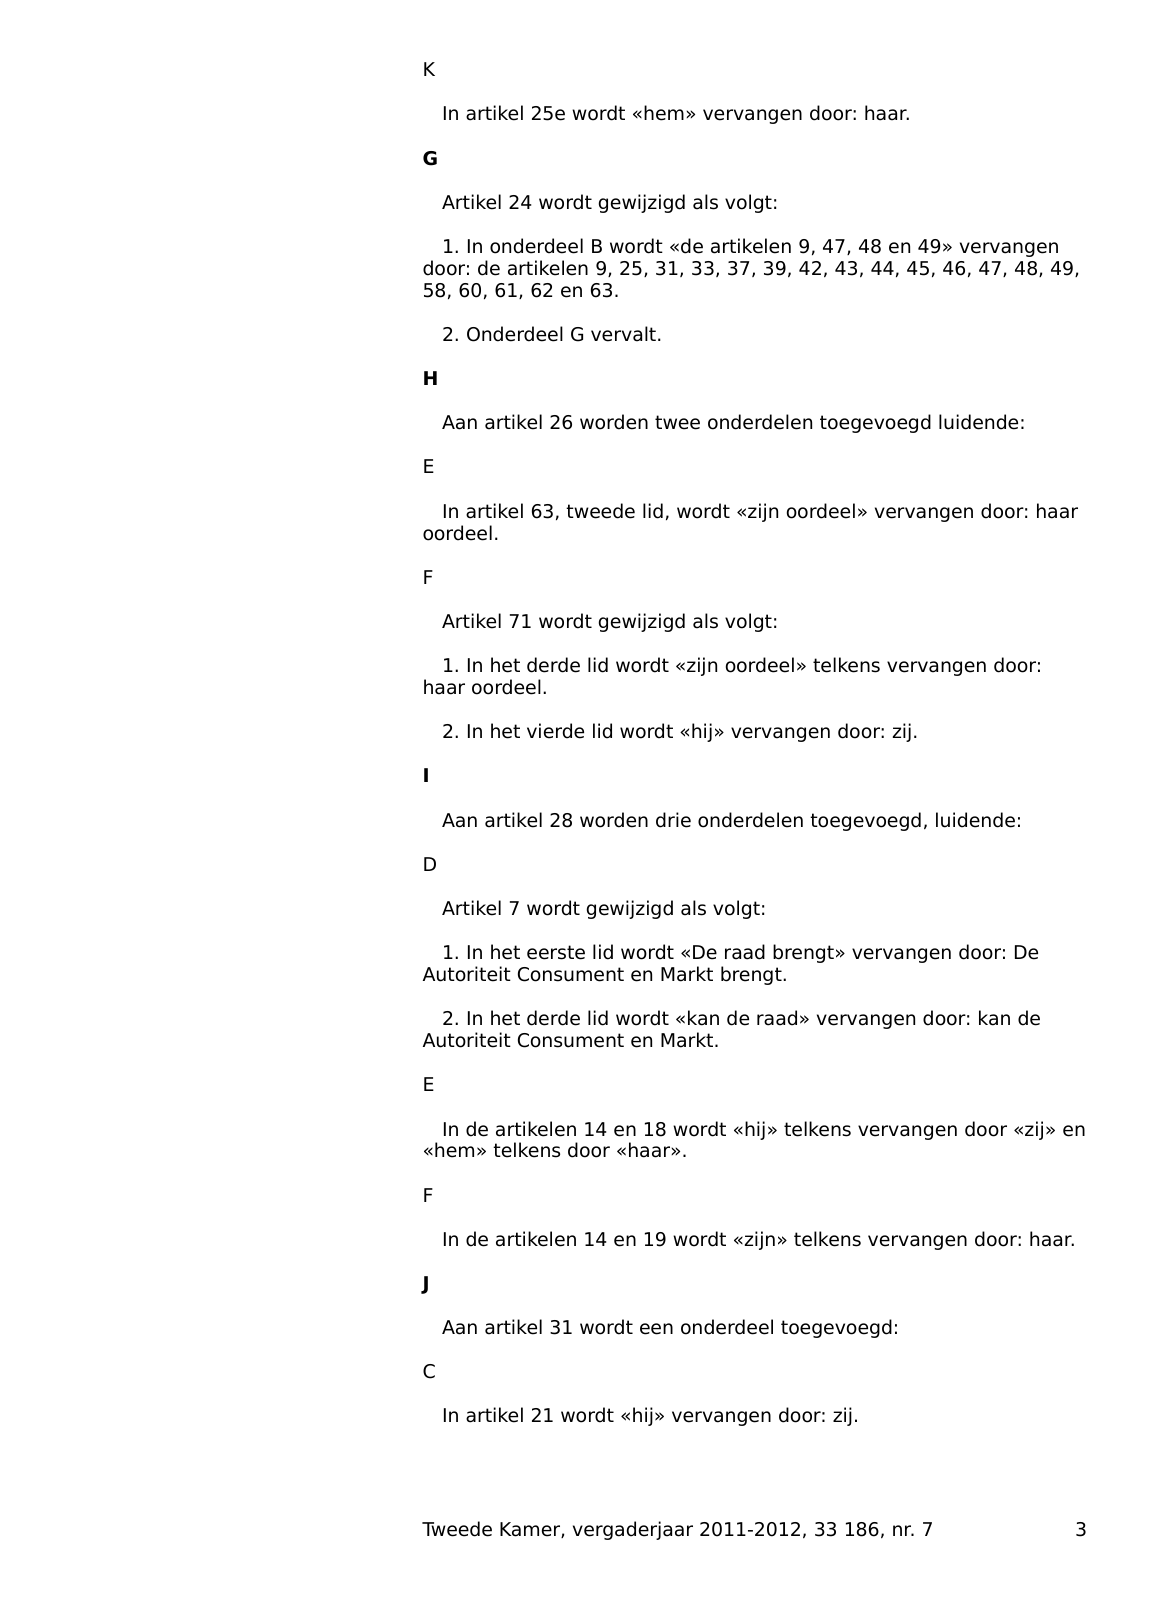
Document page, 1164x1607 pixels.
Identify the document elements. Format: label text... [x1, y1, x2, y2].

text In de artikelen 14 en 19 wordt «zijn» telkens vervangen door: haar. [422, 1229, 1087, 1251]
text In artikel 63, tweede lid, wordt «zijn oordeel» vervangen door: haar oordeel. [422, 501, 1087, 544]
subtitle K [422, 59, 1087, 81]
text Aan artikel 31 wordt een onderdeel toegevoegd: [422, 1317, 1087, 1339]
subtitle F [422, 567, 1087, 589]
subtitle J [422, 1273, 1087, 1295]
text In artikel 25e wordt «hem» vervangen door: haar. [422, 103, 1087, 125]
subtitle G [422, 147, 1087, 169]
text In artikel 21 wordt «hij» vervangen door: zij. [422, 1405, 1087, 1427]
subtitle H [422, 368, 1087, 390]
text 2. Onderdeel G vervalt. [422, 324, 1087, 346]
text 2. In het vierde lid wordt «hij» vervangen door: zij. [422, 721, 1087, 743]
subtitle E [422, 1074, 1087, 1096]
text Artikel 24 wordt gewijzigd als volgt: [422, 192, 1087, 213]
subtitle C [422, 1361, 1087, 1383]
text Artikel 71 wordt gewijzigd als volgt: [422, 611, 1087, 633]
subtitle D [422, 854, 1087, 876]
subtitle E [422, 456, 1087, 478]
text In de artikelen 14 en 18 wordt «hij» telkens vervangen door «zij» en «hem» telkens door «haar». [422, 1118, 1087, 1162]
text 2. In het derde lid wordt «kan de raad» vervangen door: kan de Autoriteit Consument en Markt. [422, 1008, 1087, 1052]
text Artikel 7 wordt gewijzigd als volgt: [422, 898, 1087, 920]
text 1. In het eerste lid wordt «De raad brengt» vervangen door: De Autoriteit Consument en Markt brengt. [422, 942, 1087, 986]
text 1. In het derde lid wordt «zijn oordeel» telkens vervangen door: haar oordeel. [422, 655, 1087, 699]
text Aan artikel 26 worden twee onderdelen toegevoegd luidende: [422, 412, 1087, 434]
subtitle I [422, 765, 1087, 787]
text 1. In onderdeel B wordt «de artikelen 9, 47, 48 en 49» vervangen door: de artikelen 9, 25, 31, 33, 37, 39, 42, 43, 44, 45, 46, 47, 48, 49, 58, 60, 61, 62 en 63. [422, 236, 1087, 302]
subtitle F [422, 1184, 1087, 1207]
text Aan artikel 28 worden drie onderdelen toegevoegd, luidende: [422, 809, 1087, 831]
